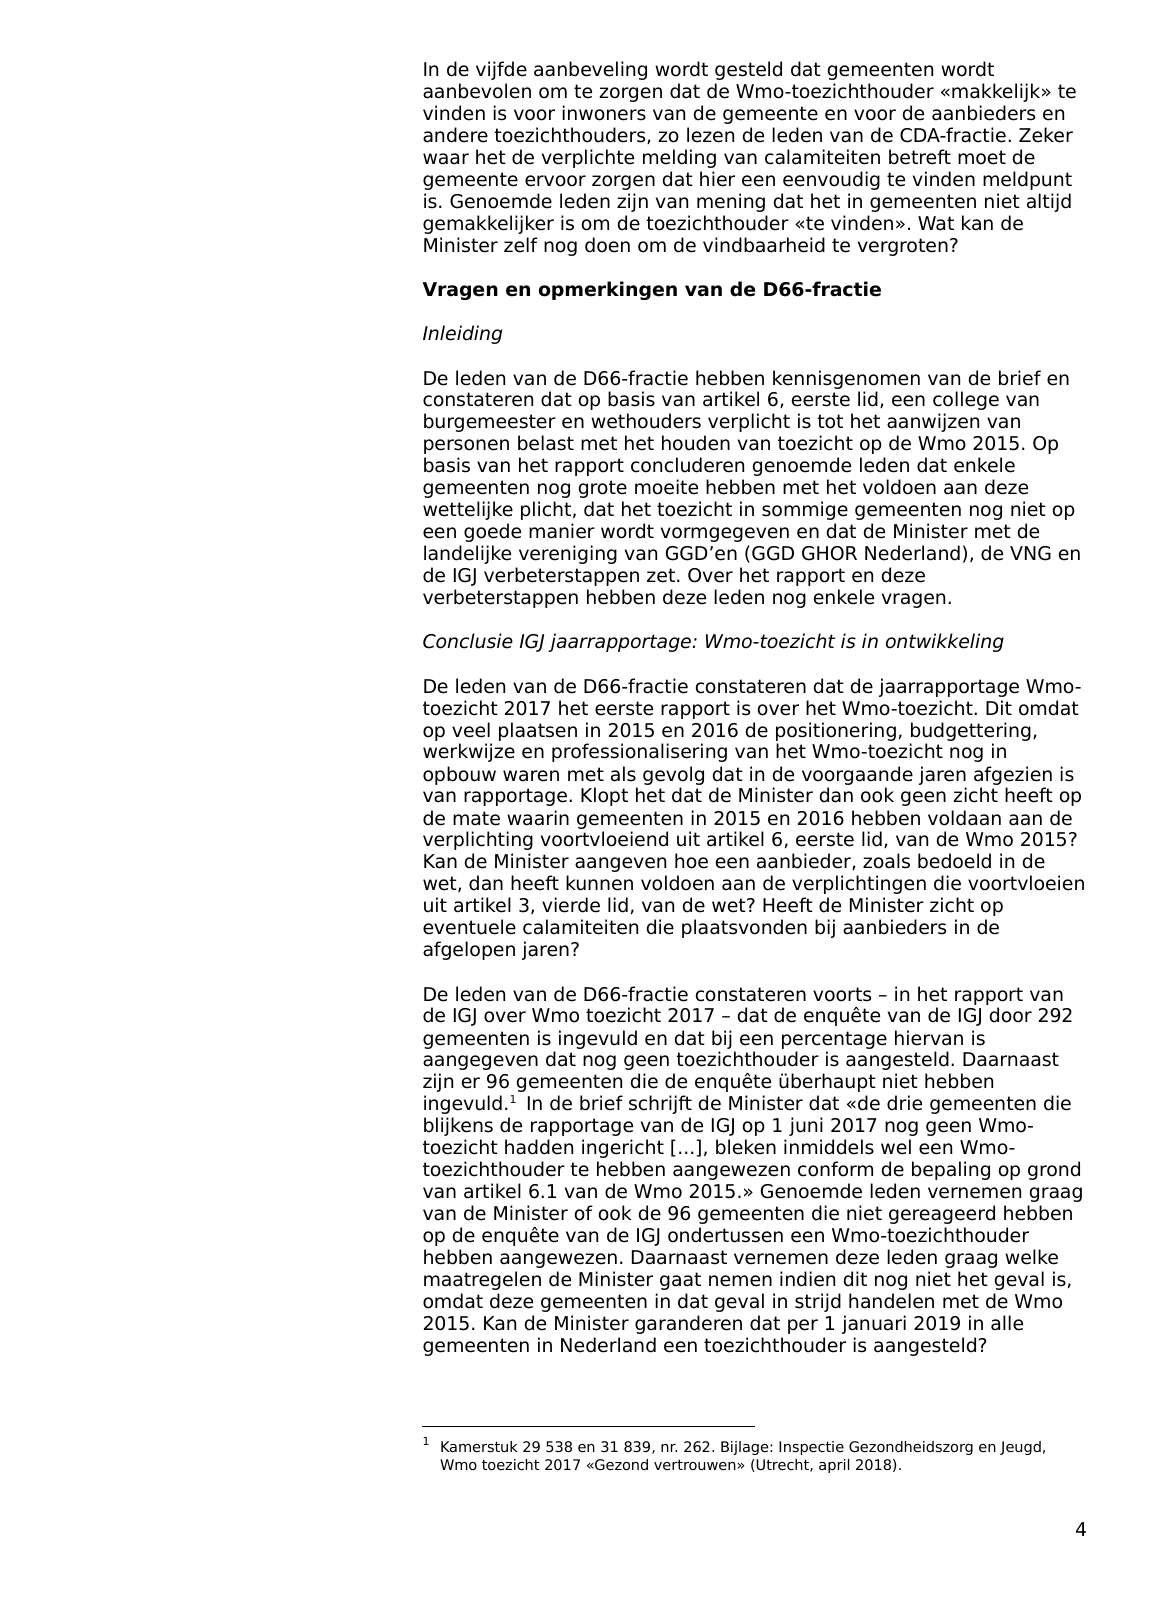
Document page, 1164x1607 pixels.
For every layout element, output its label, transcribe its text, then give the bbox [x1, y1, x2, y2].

text De leden van de D66-fractie constateren dat de jaarrapportage Wmo-toezicht 2017 het eerste rapport is over het Wmo-toezicht. Dit omdat op veel plaatsen in 2015 en 2016 de positionering, budgettering, werkwijze en professionalisering van het Wmo-toezicht nog in opbouw waren met als gevolg dat in de voorgaande jaren afgezien is van rapportage. Klopt het dat de Minister dan ook geen zicht heeft op de mate waarin gemeenten in 2015 en 2016 hebben voldaan aan de verplichting voortvloeiend uit artikel 6, eerste lid, van de Wmo 2015? Kan de Minister aangeven hoe een aanbieder, zoals bedoeld in de wet, dan heeft kunnen voldoen aan de verplichtingen die voortvloeien uit artikel 3, vierde lid, van de wet? Heeft de Minister zicht op eventuele calamiteiten die plaatsvonden bij aanbieders in de afgelopen jaren? [422, 676, 1087, 961]
subtitle Inleiding [422, 323, 1087, 345]
subtitle Vragen en opmerkingen van de D66-fractie [422, 279, 1087, 301]
text De leden van de D66-fractie constateren voorts – in het rapport van de IGJ over Wmo toezicht 2017 – dat de enquête van de IGJ door 292 gemeenten is ingevuld en dat bij een percentage hiervan is aangegeven dat nog geen toezichthouder is aangesteld. Daarnaast zijn er 96 gemeenten die de enquête überhaupt niet hebben ingevuld. In de brief schrijft de Minister dat «de drie gemeenten die blijkens de rapportage van de IGJ op 1 juni 2017 nog geen Wmo-toezicht hadden ingericht [...], bleken inmiddels wel een Wmo-toezichthouder te hebben aangewezen conform de bepaling op grond van artikel 6.1 van de Wmo 2015.» Genoemde leden vernemen graag van de Minister of ook de 96 gemeenten die niet gereageerd hebben op de enquête van de IGJ ondertussen een Wmo-toezichthouder hebben aangewezen. Daarnaast vernemen deze leden graag welke maatregelen de Minister gaat nemen indien dit nog niet het geval is, omdat deze gemeenten in dat geval in strijd handelen met de Wmo 2015. Kan de Minister garanderen dat per 1 januari 2019 in alle gemeenten in Nederland een toezichthouder is aangesteld? [422, 983, 1087, 1357]
text In de vijfde aanbeveling wordt gesteld dat gemeenten wordt aanbevolen om te zorgen dat de Wmo-toezichthouder «makkelijk» te vinden is voor inwoners van de gemeente en voor de aanbieders en andere toezichthouders, zo lezen de leden van de CDA-fractie. Zeker waar het de verplichte melding van calamiteiten betreft moet de gemeente ervoor zorgen dat hier een eenvoudig te vinden meldpunt is. Genoemde leden zijn van mening dat het in gemeenten niet altijd gemakkelijker is om de toezichthouder «te vinden». Wat kan de Minister zelf nog doen om de vindbaarheid te vergroten? [422, 59, 1087, 257]
subtitle Conclusie IGJ jaarrapportage: Wmo-toezicht is in ontwikkeling [422, 631, 1087, 653]
text De leden van de D66-fractie hebben kennisgenomen van de brief en constateren dat op basis van artikel 6, eerste lid, een college van burgemeester en wethouders verplicht is tot het aanwijzen van personen belast met het houden van toezicht op de Wmo 2015. Op basis van het rapport concluderen genoemde leden dat enkele gemeenten nog grote moeite hebben met het voldoen aan deze wettelijke plicht, dat het toezicht in sommige gemeenten nog niet op een goede manier wordt vormgegeven en dat de Minister met de landelijke vereniging van GGD’en (GGD GHOR Nederland), de VNG en de IGJ verbeterstappen zet. Over het rapport en deze verbeterstappen hebben deze leden nog enkele vragen. [422, 367, 1087, 609]
text Kamerstuk 29 538 en 31 839, nr. 262. Bijlage: Inspectie Gezondheidszorg en Jeugd, Wmo toezicht 2017 «Gezond vertrouwen» (Utrecht, april 2018). [422, 1435, 1087, 1474]
